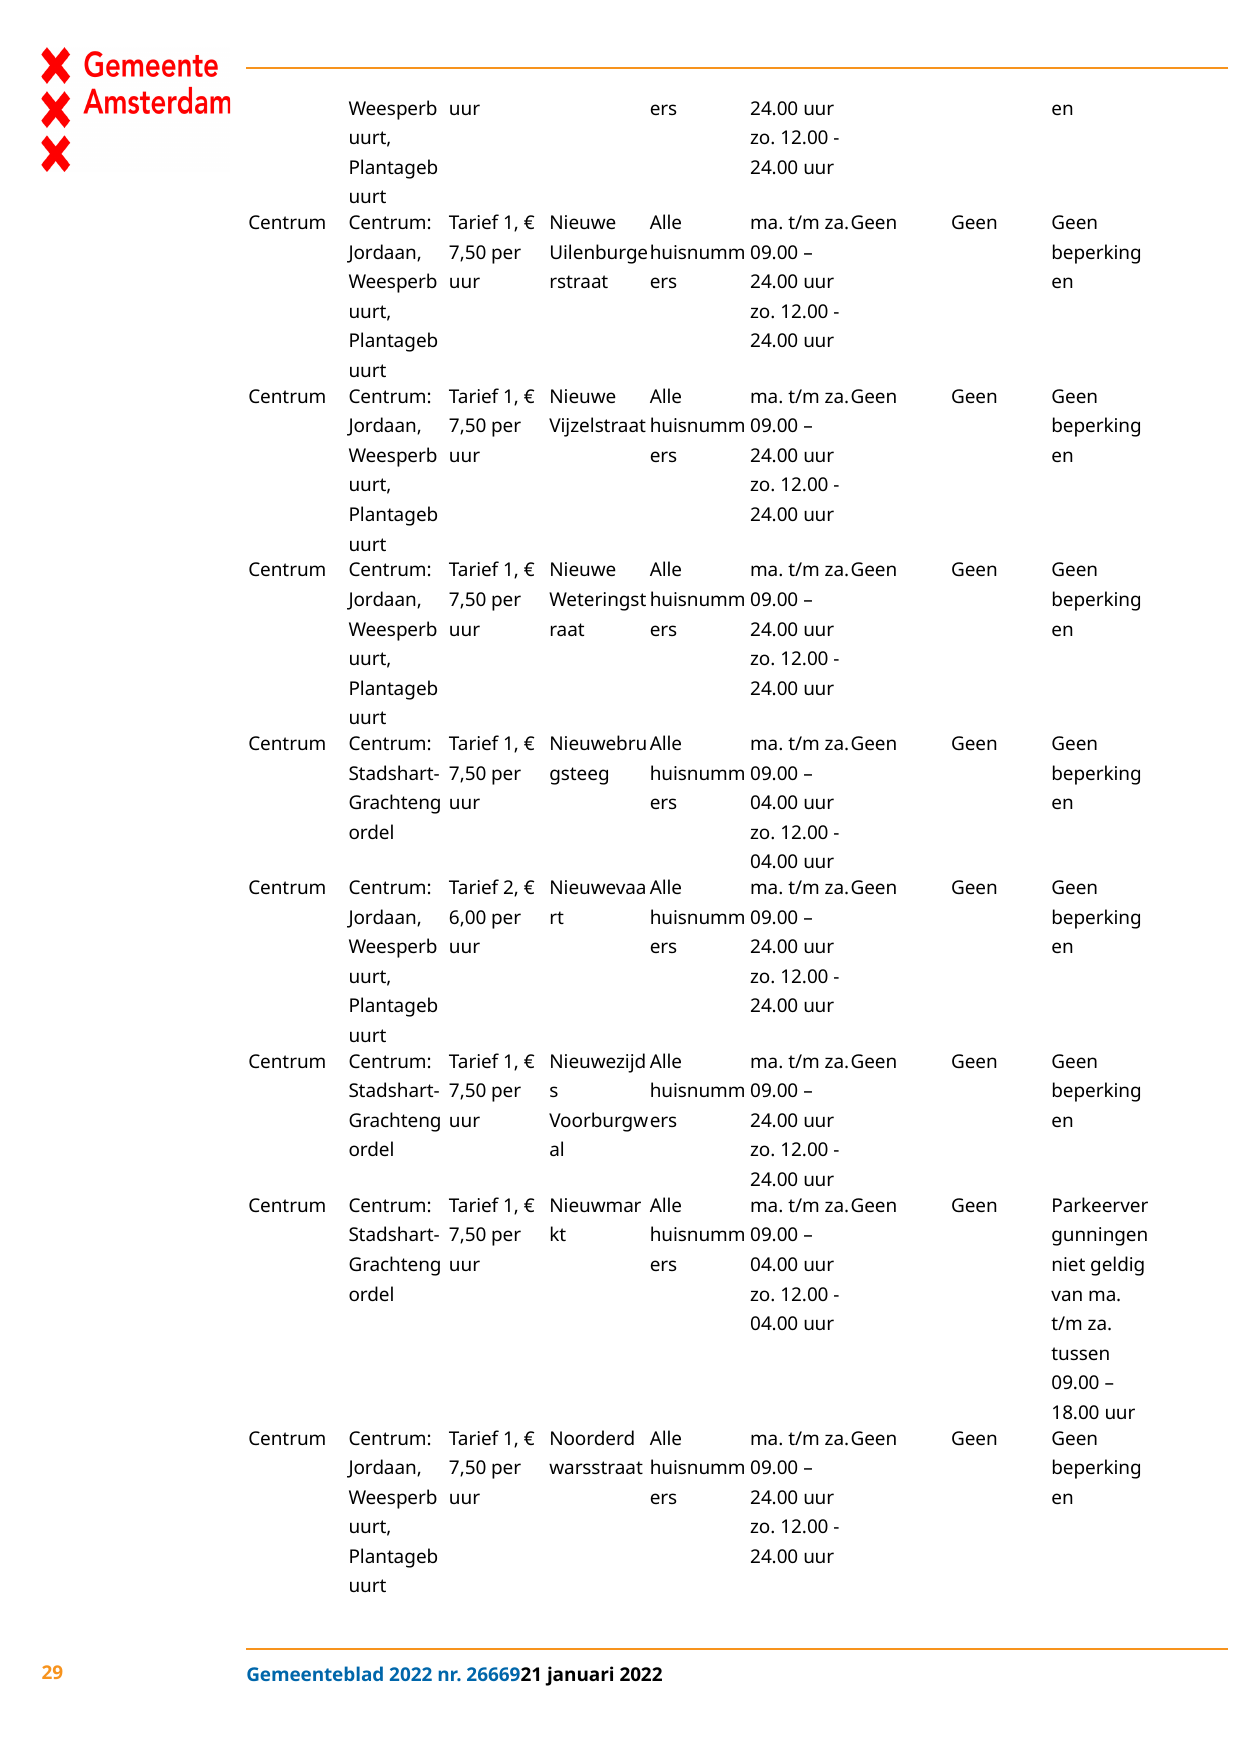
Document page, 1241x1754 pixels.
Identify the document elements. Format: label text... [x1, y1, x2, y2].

table_cell uur [449, 95, 549, 209]
table_cell Centrum [248, 1425, 348, 1598]
table_cell ma. t/m za. 09.00 – 04.00 uur zo. 12.00 - 04.00 uur [750, 730, 850, 874]
table_cell Geen beperkingen [1051, 557, 1152, 730]
table_cell Centrum [248, 874, 348, 1048]
table_cell Alle huisnummers [650, 209, 750, 383]
table_cell Geen [951, 557, 1051, 730]
table_cell Parkeervergunningen niet geldig van ma. t/m za. tussen 09.00 – 18.00 uur [1051, 1192, 1152, 1425]
table_cell Geen [850, 874, 951, 1048]
table_cell Geen [850, 1425, 951, 1598]
table_cell [248, 95, 348, 209]
table_cell [549, 95, 649, 209]
table_cell ma. t/m za. 09.00 – 24.00 uur zo. 12.00 - 24.00 uur [750, 383, 850, 557]
table_cell Geen [951, 1425, 1051, 1598]
table_cell Tarief 1, € 7,50 per uur [449, 383, 549, 557]
table_cell Weesperbuurt, Plantagebuurt [348, 95, 449, 209]
table_cell Alle huisnummers [650, 1048, 750, 1192]
table_cell Tarief 1, € 7,50 per uur [449, 1192, 549, 1425]
table_cell Nieuwebrugsteeg [549, 730, 649, 874]
table_cell Geen beperkingen [1051, 874, 1152, 1048]
table_cell Centrum [248, 383, 348, 557]
table_cell Geen [850, 209, 951, 383]
table_cell Geen [951, 383, 1051, 557]
table_cell Centrum [248, 557, 348, 730]
table_cell Geen beperkingen [1051, 1425, 1152, 1598]
table_cell Alle huisnummers [650, 1192, 750, 1425]
table_cell Tarief 1, € 7,50 per uur [449, 557, 549, 730]
table_cell Centrum: Jordaan, Weesperbuurt, Plantagebuurt [348, 557, 449, 730]
table_cell Geen [951, 874, 1051, 1048]
table_cell 24.00 uur zo. 12.00 - 24.00 uur [750, 95, 850, 209]
table_cell ma. t/m za. 09.00 – 24.00 uur zo. 12.00 - 24.00 uur [750, 1048, 850, 1192]
table_cell ers [650, 95, 750, 209]
table_cell ma. t/m za. 09.00 – 24.00 uur zo. 12.00 - 24.00 uur [750, 209, 850, 383]
table_cell Centrum: Stadshart-Grachtengordel [348, 730, 449, 874]
picture [41, 47, 231, 172]
table_cell Alle huisnummers [650, 557, 750, 730]
table_cell Geen beperkingen [1051, 383, 1152, 557]
table_cell Geen [951, 1192, 1051, 1425]
table_cell Centrum [248, 1192, 348, 1425]
table_cell Centrum: Stadshart-Grachtengordel [348, 1048, 449, 1192]
table_cell ma. t/m za. 09.00 – 04.00 uur zo. 12.00 - 04.00 uur [750, 1192, 850, 1425]
table_cell Nieuwe Vijzelstraat [549, 383, 649, 557]
table_cell en [1051, 95, 1152, 209]
table_cell Tarief 2, € 6,00 per uur [449, 874, 549, 1048]
table_cell Centrum: Stadshart-Grachtengordel [348, 1192, 449, 1425]
table_cell ma. t/m za. 09.00 – 24.00 uur zo. 12.00 - 24.00 uur [750, 557, 850, 730]
table_cell Geen [951, 730, 1051, 874]
table_cell Geen [951, 209, 1051, 383]
table_cell Centrum: Jordaan, Weesperbuurt, Plantagebuurt [348, 383, 449, 557]
table_cell Centrum: Jordaan, Weesperbuurt, Plantagebuurt [348, 874, 449, 1048]
table_cell [951, 95, 1051, 209]
table_cell Geen [850, 557, 951, 730]
table_cell Tarief 1, € 7,50 per uur [449, 1425, 549, 1598]
table_cell Centrum: Jordaan, Weesperbuurt, Plantagebuurt [348, 1425, 449, 1598]
table_cell Geen beperkingen [1051, 730, 1152, 874]
table_cell Noorderdwarsstraat [549, 1425, 649, 1598]
table_cell Centrum [248, 730, 348, 874]
table_cell Nieuwevaart [549, 874, 649, 1048]
table_cell Centrum: Jordaan, Weesperbuurt, Plantagebuurt [348, 209, 449, 383]
table_cell Alle huisnummers [650, 1425, 750, 1598]
table_cell Alle huisnummers [650, 730, 750, 874]
table_cell Geen [951, 1048, 1051, 1192]
table_cell Tarief 1, € 7,50 per uur [449, 1048, 549, 1192]
table_cell Tarief 1, € 7,50 per uur [449, 730, 549, 874]
table_cell ma. t/m za. 09.00 – 24.00 uur zo. 12.00 - 24.00 uur [750, 1425, 850, 1598]
table_cell Alle huisnummers [650, 874, 750, 1048]
table_cell [850, 95, 951, 209]
table_cell Nieuwe Uilenburgerstraat [549, 209, 649, 383]
table_cell Alle huisnummers [650, 383, 750, 557]
table_cell Centrum [248, 1048, 348, 1192]
table_cell ma. t/m za. 09.00 – 24.00 uur zo. 12.00 - 24.00 uur [750, 874, 850, 1048]
table_cell Nieuwe Weteringstraat [549, 557, 649, 730]
table_cell Geen [850, 730, 951, 874]
table_cell Geen [850, 1048, 951, 1192]
table_cell Geen [850, 1192, 951, 1425]
table_cell Nieuwezijds Voorburgwal [549, 1048, 649, 1192]
table_cell Nieuwmarkt [549, 1192, 649, 1425]
table_cell Geen beperkingen [1051, 1048, 1152, 1192]
table_cell Geen beperkingen [1051, 209, 1152, 383]
table_cell Tarief 1, € 7,50 per uur [449, 209, 549, 383]
table_cell Centrum [248, 209, 348, 383]
table_cell Geen [850, 383, 951, 557]
